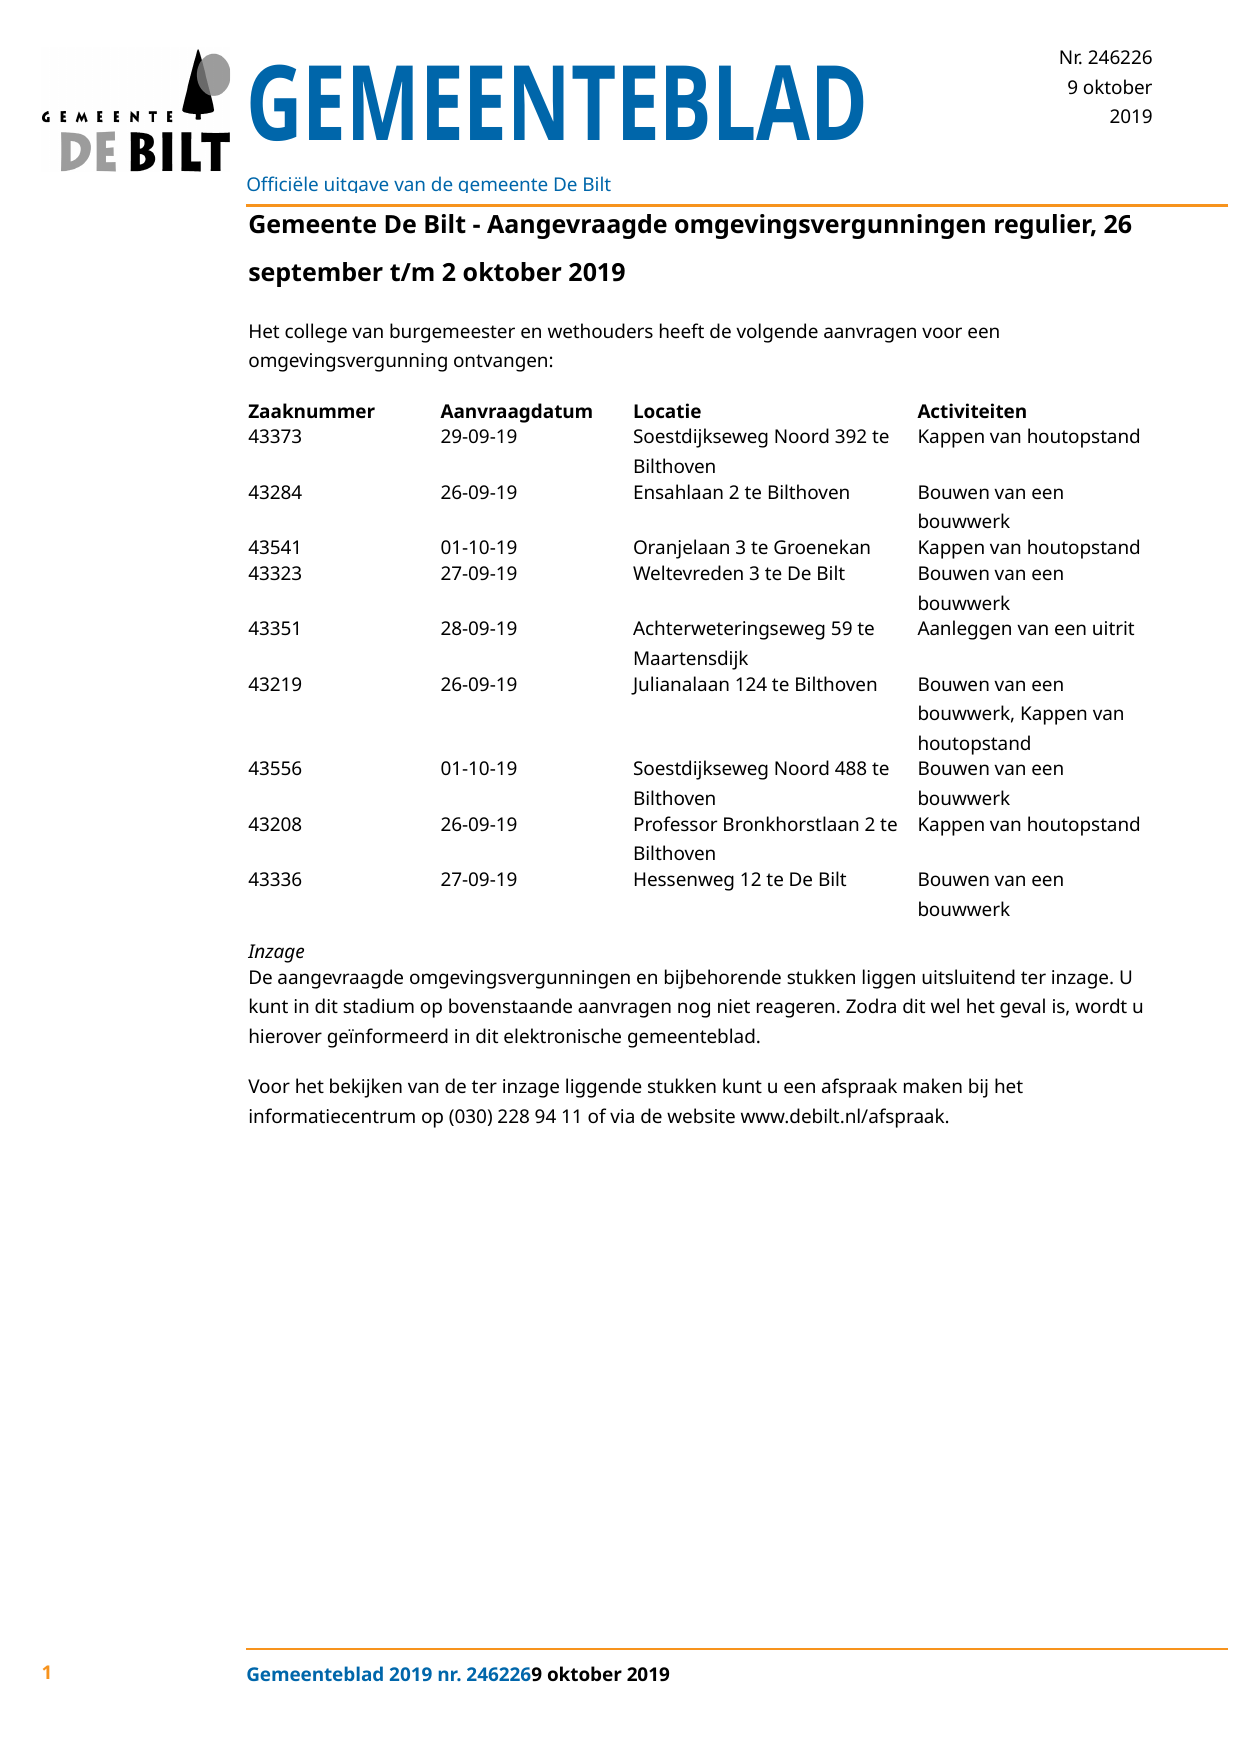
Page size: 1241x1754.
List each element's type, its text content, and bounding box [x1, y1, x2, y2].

table_cell 26-09-19 [440, 671, 633, 756]
table_header Zaaknummer [248, 398, 440, 424]
table_cell 28-09-19 [440, 615, 633, 671]
table_cell 43556 [248, 756, 440, 811]
table_cell Weltevreden 3 te De Bilt [633, 560, 917, 615]
table_cell Hessenweg 12 te De Bilt [633, 866, 917, 922]
table_cell Bouwen van een bouwwerk [917, 479, 1152, 534]
picture [41, 47, 231, 172]
table_cell Kappen van houtopstand [917, 534, 1152, 560]
table_cell 26-09-19 [440, 811, 633, 866]
table_cell 43208 [248, 811, 440, 866]
table_cell Bouwen van een bouwwerk, Kappen van houtopstand [917, 671, 1152, 756]
table_cell 43351 [248, 615, 440, 671]
table_cell Aanleggen van een uitrit [917, 615, 1152, 671]
table_cell Oranjelaan 3 te Groenekan [633, 534, 917, 560]
table_cell Bouwen van een bouwwerk [917, 866, 1152, 922]
text Inzage [248, 938, 1152, 964]
text Gemeente De Bilt - Aangevraagde omgevingsvergunningen regulier, 26 september t/m 2 oktober 2019 [248, 207, 1152, 288]
table_cell Bouwen van een bouwwerk [917, 560, 1152, 615]
table_cell 26-09-19 [440, 479, 633, 534]
table_cell Soestdijkseweg Noord 488 te Bilthoven [633, 756, 917, 811]
table_cell Ensahlaan 2 te Bilthoven [633, 479, 917, 534]
table_cell 01-10-19 [440, 534, 633, 560]
table_cell Soestdijkseweg Noord 392 te Bilthoven [633, 424, 917, 479]
table_cell 43336 [248, 866, 440, 922]
table_cell 43541 [248, 534, 440, 560]
table_cell 27-09-19 [440, 560, 633, 615]
text De aangevraagde omgevingsvergunningen en bijbehorende stukken liggen uitsluitend ter inzage. U kunt in dit stadium op bovenstaande aanvragen nog niet reageren. Zodra dit wel het geval is, wordt u hierover geïnformeerd in dit elektronische gemeenteblad. [248, 964, 1152, 1049]
table_cell 43219 [248, 671, 440, 756]
table_cell 43284 [248, 479, 440, 534]
table_cell 43373 [248, 424, 440, 479]
table_header Activiteiten [917, 398, 1152, 424]
table_header Locatie [633, 398, 917, 424]
table_cell 43323 [248, 560, 440, 615]
table_cell Kappen van houtopstand [917, 811, 1152, 866]
table_header Aanvraagdatum [440, 398, 633, 424]
table_cell 29-09-19 [440, 424, 633, 479]
table_cell Bouwen van een bouwwerk [917, 756, 1152, 811]
table_cell Kappen van houtopstand [917, 424, 1152, 479]
table_cell 01-10-19 [440, 756, 633, 811]
table_cell Achterweteringseweg 59 te Maartensdijk [633, 615, 917, 671]
text Het college van burgemeester en wethouders heeft de volgende aanvragen voor een omgevingsvergunning ontvangen: [248, 318, 1152, 373]
text Voor het bekijken van de ter inzage liggende stukken kunt u een afspraak maken bij het informatiecentrum op (030) 228 94 11 of via de website www.debilt.nl/afspraak. [248, 1074, 1152, 1129]
table_cell Julianalaan 124 te Bilthoven [633, 671, 917, 756]
table_cell Professor Bronkhorstlaan 2 te Bilthoven [633, 811, 917, 866]
table_cell 27-09-19 [440, 866, 633, 922]
